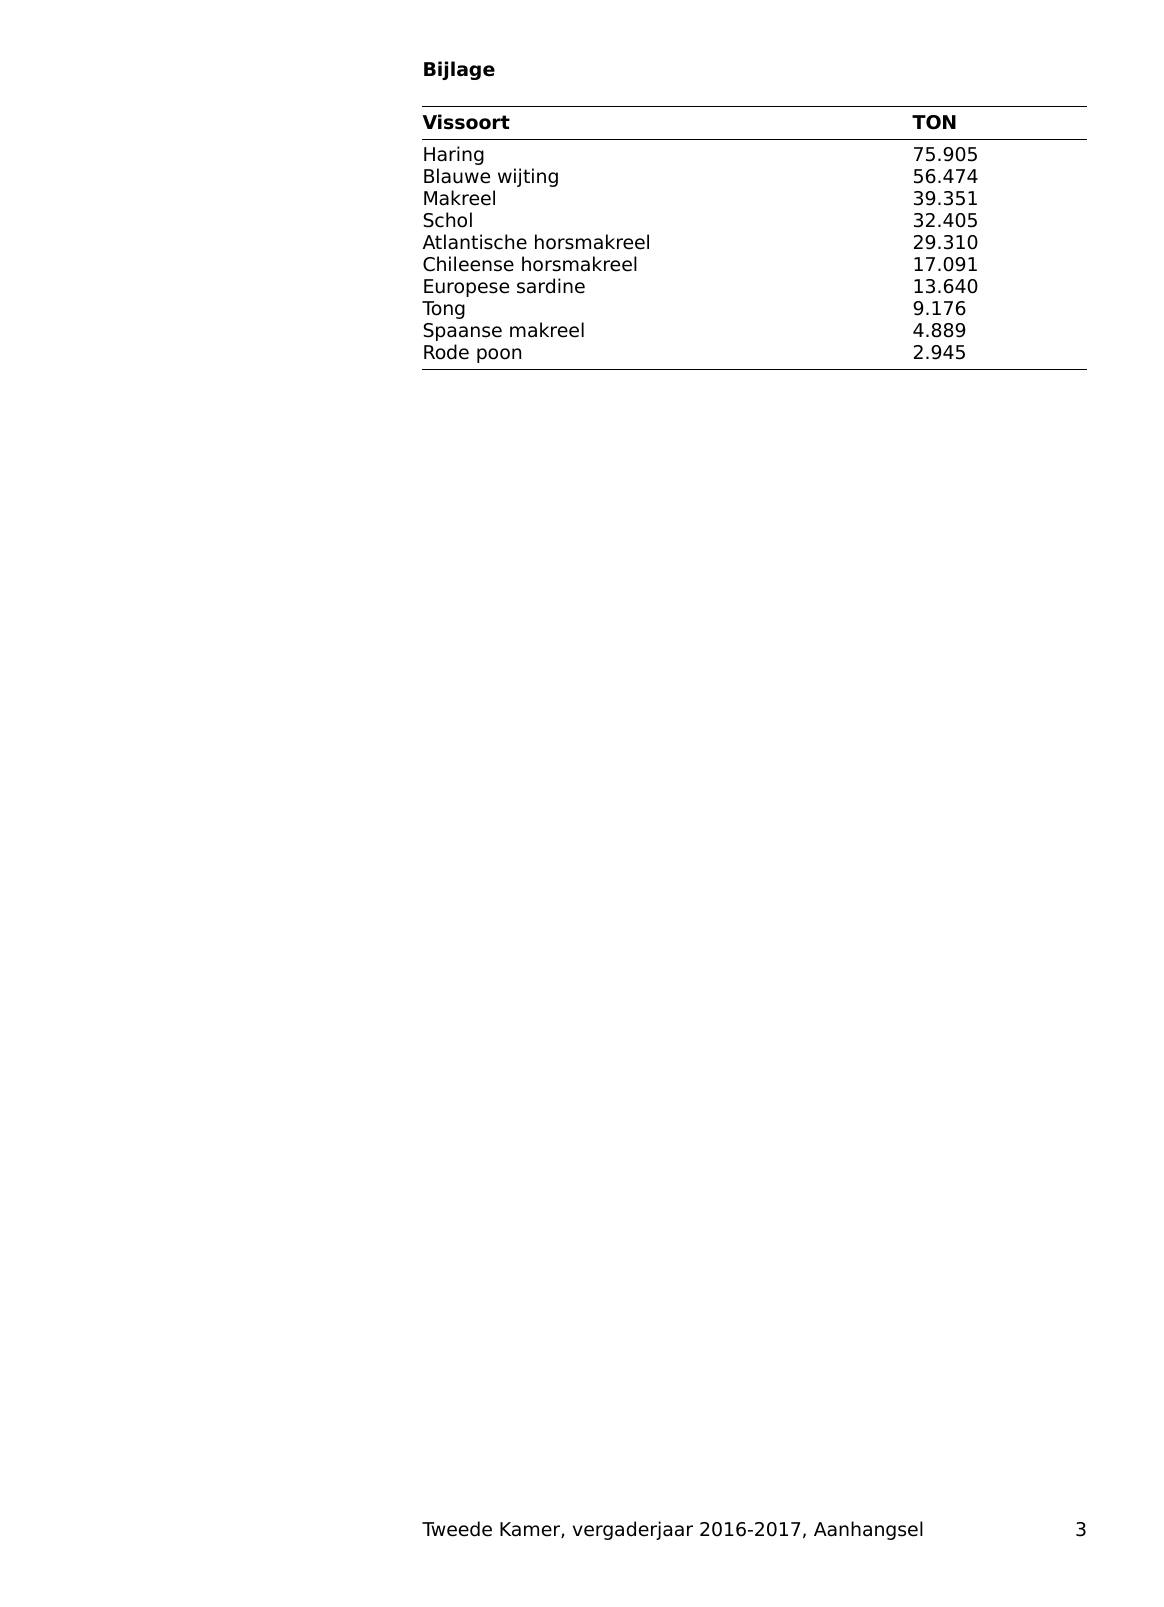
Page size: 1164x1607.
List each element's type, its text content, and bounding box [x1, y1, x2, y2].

table_cell 39.351 [907, 188, 1087, 210]
table_cell Europese sardine [422, 276, 907, 298]
table_cell Spaanse makreel [422, 320, 907, 342]
table_cell 56.474 [907, 166, 1087, 188]
table_cell Chileense horsmakreel [422, 254, 907, 276]
table_cell Makreel [422, 188, 907, 210]
table_cell Atlantische horsmakreel [422, 232, 907, 254]
table_header TON [907, 107, 1087, 138]
table_cell 32.405 [907, 210, 1087, 232]
table_cell Rode poon [422, 342, 907, 369]
table_cell 4.889 [907, 320, 1087, 342]
table_cell 9.176 [907, 298, 1087, 320]
table_header Vissoort [422, 107, 907, 138]
table_cell 2.945 [907, 342, 1087, 369]
table_cell Tong [422, 298, 907, 320]
table_cell 75.905 [907, 140, 1087, 166]
table_cell 29.310 [907, 232, 1087, 254]
subtitle Bijlage [422, 59, 1087, 81]
table_cell Haring [422, 140, 907, 166]
table_cell Blauwe wijting [422, 166, 907, 188]
table_cell Schol [422, 210, 907, 232]
table_cell 13.640 [907, 276, 1087, 298]
table_cell 17.091 [907, 254, 1087, 276]
